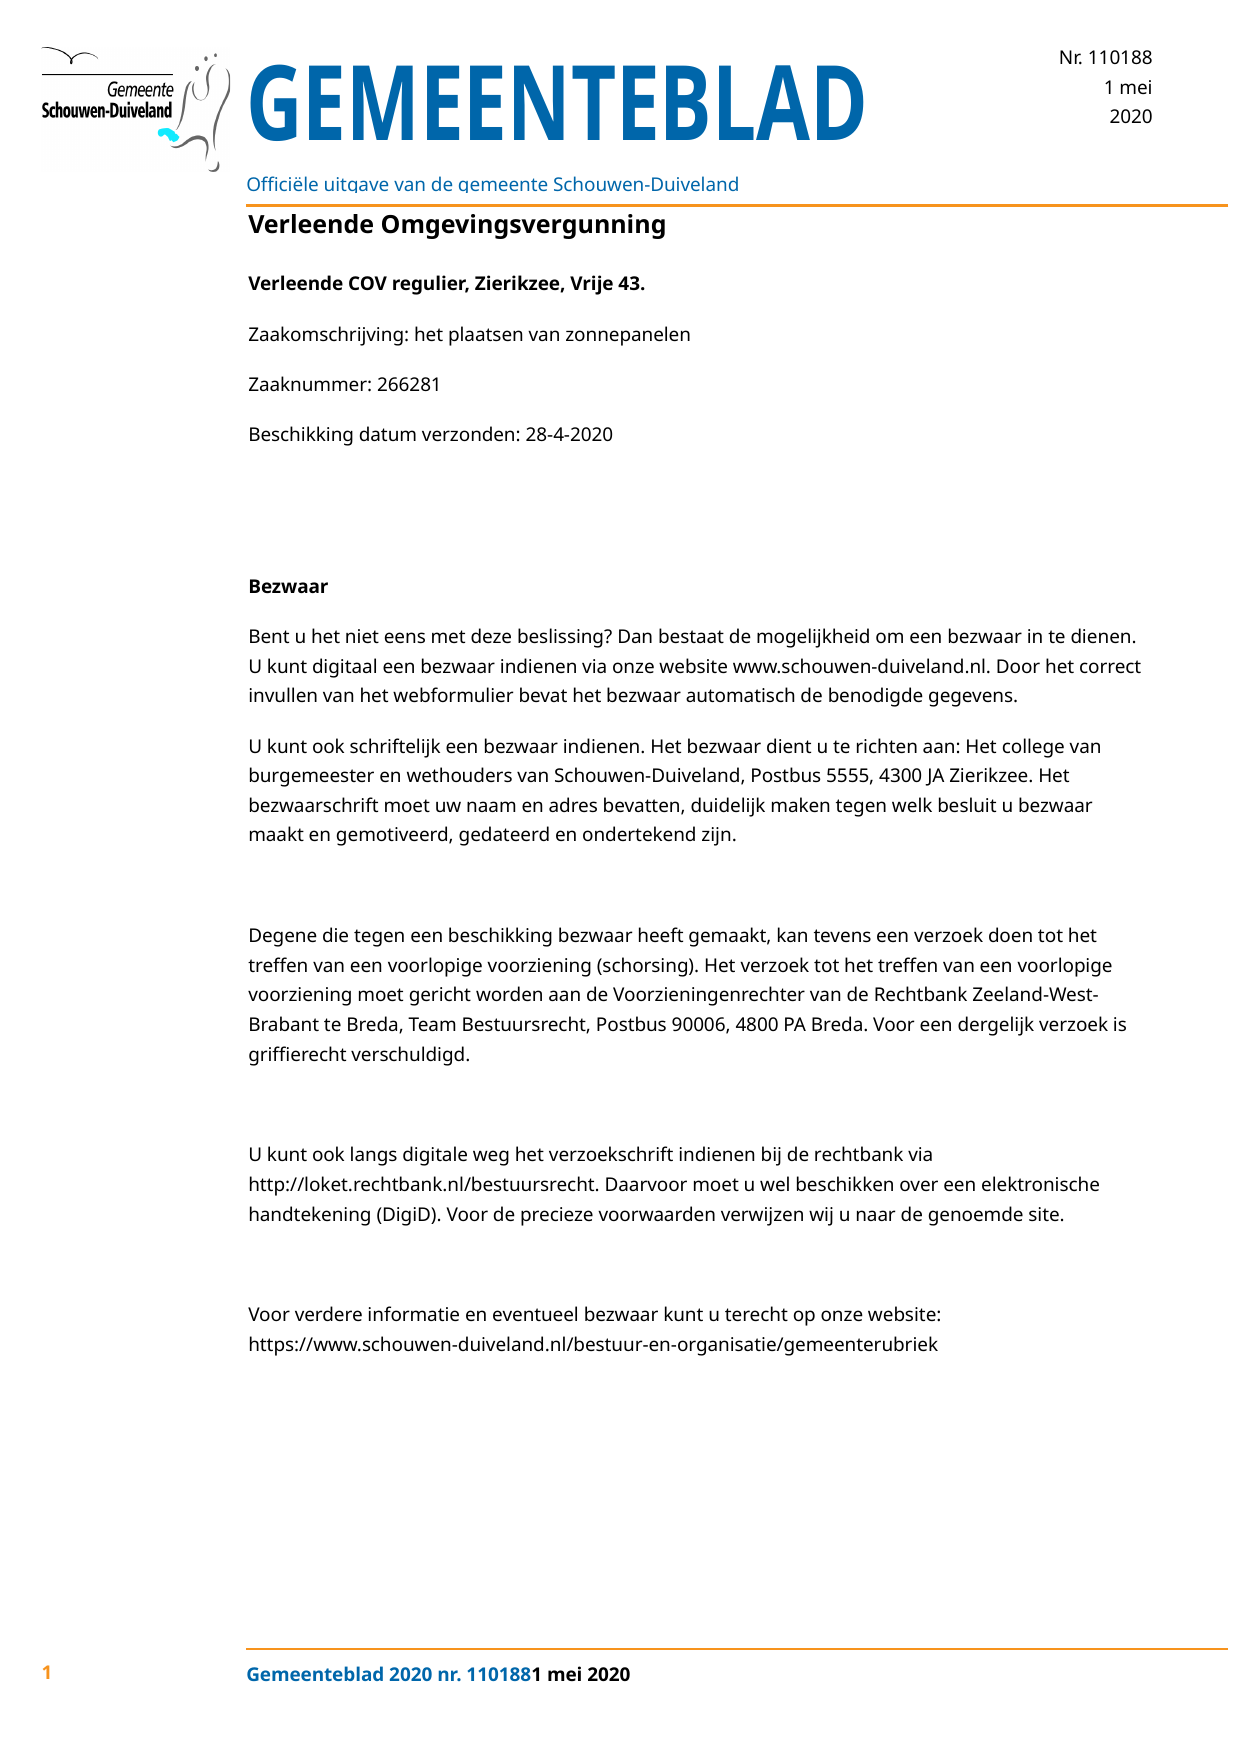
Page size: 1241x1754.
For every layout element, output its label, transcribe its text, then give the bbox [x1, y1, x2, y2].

text Bezwaar [248, 573, 1152, 598]
text Verleende Omgevingsvergunning [248, 207, 1152, 241]
picture [41, 47, 231, 172]
text Degene die tegen een beschikking bezwaar heeft gemaakt, kan tevens een verzoek doen tot het treffen van een voorlopige voorziening (schorsing). Het verzoek tot het treffen van een voorlopige voorziening moet gericht worden aan de Voorzieningenrechter van de Rechtbank Zeeland-West-Brabant te Breda, Team Bestuursrecht, Postbus 90006, 4800 PA Breda. Voor een dergelijk verzoek is griffierecht verschuldigd. [248, 922, 1152, 1066]
text Verleende COV regulier, Zierikzee, Vrije 43. [248, 270, 1152, 296]
text Bent u het niet eens met deze beslissing? Dan bestaat de mogelijkheid om een bezwaar in te dienen. U kunt digitaal een bezwaar indienen via onze website www.schouwen-duiveland.nl. Door het correct invullen van het webformulier bevat het bezwaar automatisch de benodigde gegevens. [248, 623, 1152, 708]
text Zaakomschrijving: het plaatsen van zonnepanelen [248, 321, 1152, 346]
text Zaaknummer: 266281 [248, 371, 1152, 397]
text Beschikking datum verzonden: 28-4-2020 [248, 422, 1152, 447]
text U kunt ook schriftelijk een bezwaar indienen. Het bezwaar dient u te richten aan: Het college van burgemeester en wethouders van Schouwen-Duiveland, Postbus 5555, 4300 JA Zierikzee. Het bezwaarschrift moet uw naam en adres bevatten, duidelijk maken tegen welk besluit u bezwaar maakt en gemotiveerd, gedateerd en ondertekend zijn. [248, 733, 1152, 847]
text U kunt ook langs digitale weg het verzoekschrift indienen bij de rechtbank via http://loket.rechtbank.nl/bestuursrecht. Daarvoor moet u wel beschikken over een elektronische handtekening (DigiD). Voor de precieze voorwaarden verwijzen wij u naar de genoemde site. [248, 1142, 1152, 1226]
text Voor verdere informatie en eventueel bezwaar kunt u terecht op onze website: https://www.schouwen-duiveland.nl/bestuur-en-organisatie/gemeenterubriek [248, 1302, 1152, 1357]
